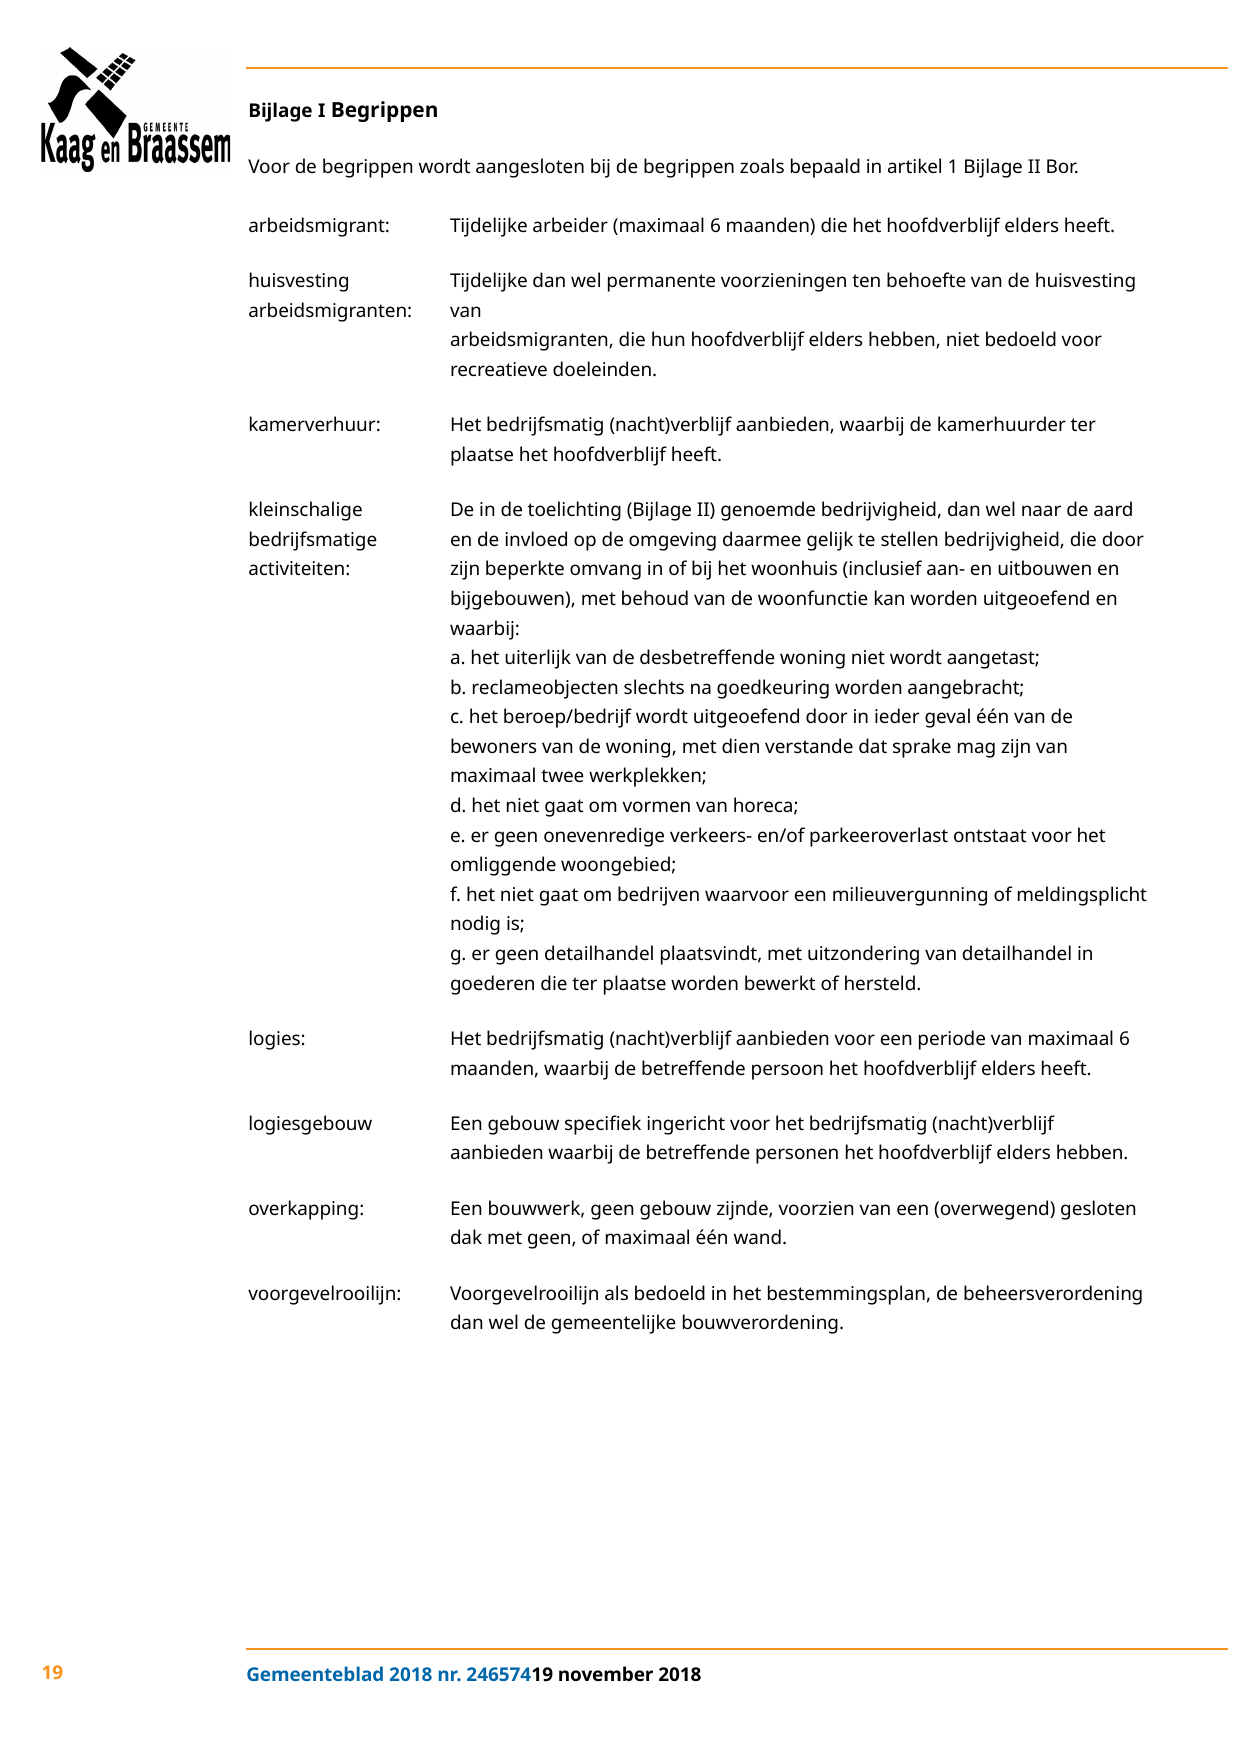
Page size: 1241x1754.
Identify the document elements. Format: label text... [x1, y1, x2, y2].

table_header arbeidsmigrant: [248, 212, 450, 267]
table_cell Het bedrijfsmatig (nacht)verblijf aanbieden, waarbij de kamerhuurder ter plaatse het hoofdverblijf heeft. [450, 412, 1152, 496]
table_cell Een bouwwerk, geen gebouw zijnde, voorzien van een (overwegend) gesloten dak met geen, of maximaal één wand. [450, 1195, 1152, 1280]
table_cell kleinschalige bedrijfsmatige activiteiten: [248, 496, 450, 1025]
picture [41, 47, 231, 172]
table_cell logiesgebouw [248, 1110, 450, 1195]
table_cell De in de toelichting (Bijlage II) genoemde bedrijvigheid, dan wel naar de aard en de invloed op de omgeving daarmee gelijk te stellen bedrijvigheid, die door zijn beperkte omvang in of bij het woonhuis (inclusief aan- en uitbouwen en bijgebouwen), met behoud van de woonfunctie kan worden uitgeoefend en waarbij: a. het uiterlijk van de desbetreffende woning niet wordt aangetast; b. reclameobjecten slechts na goedkeuring worden aangebracht; c. het beroep/bedrijf wordt uitgeoefend door in ieder geval één van de bewoners van de woning, met dien verstande dat sprake mag zijn van maximaal twee werkplekken; d. het niet gaat om vormen van horeca; e. er geen onevenredige verkeers- en/of parkeeroverlast ontstaat voor het omliggende woongebied; f. het niet gaat om bedrijven waarvoor een milieuvergunning of meldingsplicht nodig is; g. er geen detailhandel plaatsvindt, met uitzondering van detailhandel in goederen die ter plaatse worden bewerkt of hersteld. [450, 496, 1152, 1025]
text Bijlage I Begrippen [248, 95, 1152, 123]
table_header Tijdelijke arbeider (maximaal 6 maanden) die het hoofdverblijf elders heeft. [450, 212, 1152, 267]
table_cell Het bedrijfsmatig (nacht)verblijf aanbieden voor een periode van maximaal 6 maanden, waarbij de betreffende persoon het hoofdverblijf elders heeft. [450, 1025, 1152, 1110]
table_cell kamerverhuur: [248, 412, 450, 496]
table_cell logies: [248, 1025, 450, 1110]
table_cell overkapping: [248, 1195, 450, 1280]
table_cell voorgevelrooilijn: [248, 1280, 450, 1335]
table_cell Een gebouw specifiek ingericht voor het bedrijfsmatig (nacht)verblijf aanbieden waarbij de betreffende personen het hoofdverblijf elders hebben. [450, 1110, 1152, 1195]
table_cell Tijdelijke dan wel permanente voorzieningen ten behoefte van de huisvesting van arbeidsmigranten, die hun hoofdverblijf elders hebben, niet bedoeld voor recreatieve doeleinden. [450, 268, 1152, 412]
table_cell huisvesting arbeidsmigranten: [248, 268, 450, 412]
text Voor de begrippen wordt aangesloten bij de begrippen zoals bepaald in artikel 1 Bijlage II Bor. [248, 153, 1152, 179]
table_cell Voorgevelrooilijn als bedoeld in het bestemmingsplan, de beheersverordening dan wel de gemeentelijke bouwverordening. [450, 1280, 1152, 1335]
